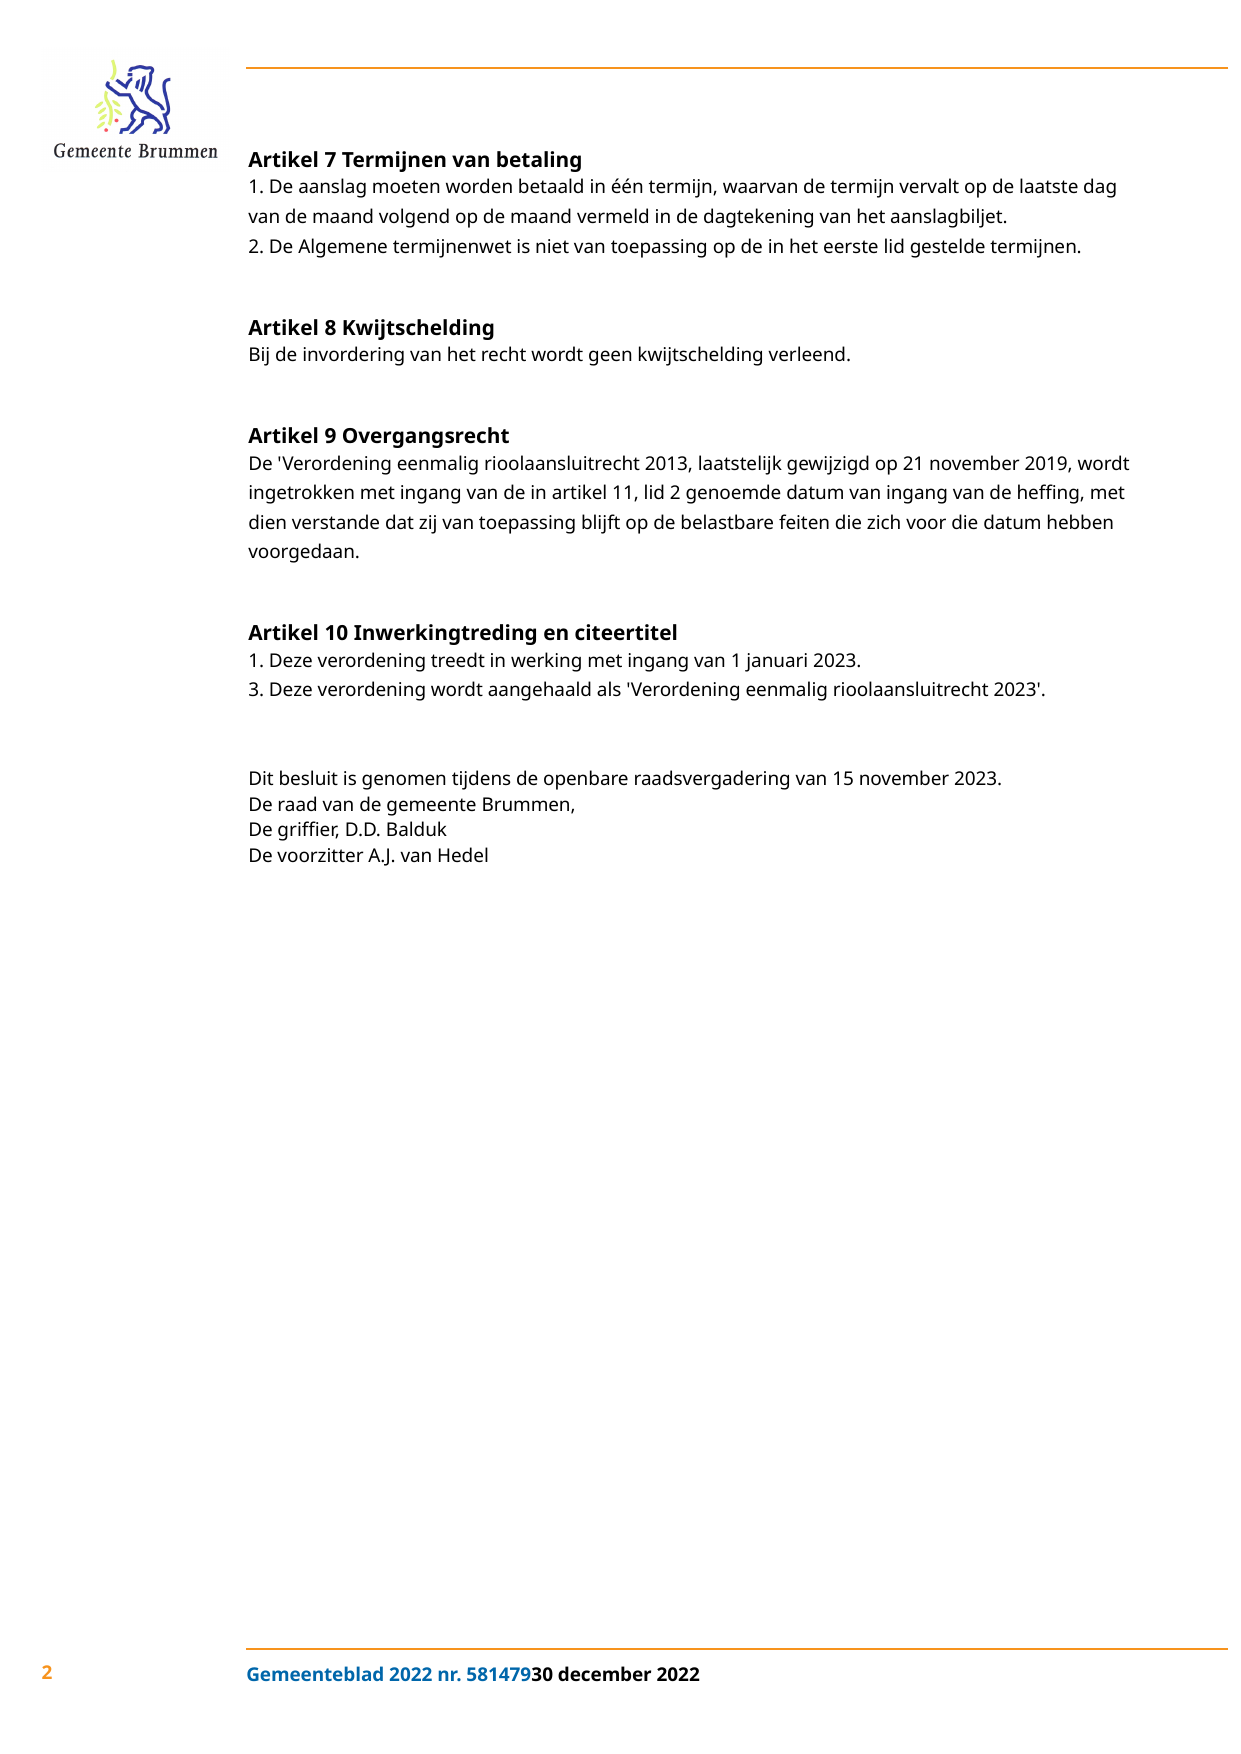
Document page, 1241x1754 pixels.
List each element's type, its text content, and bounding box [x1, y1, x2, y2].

picture [41, 47, 231, 172]
text Artikel 10 Inwerkingtreding en citeertitel [248, 618, 1152, 647]
text 1. Deze verordening treedt in werking met ingang van 1 januari 2023. [248, 647, 1152, 673]
text Artikel 8 Kwijtschelding [248, 313, 1152, 341]
text Artikel 7 Termijnen van betaling [248, 145, 1152, 174]
text De voorzitter A.J. van Hedel [248, 842, 1152, 868]
text 1. De aanslag moeten worden betaald in één termijn, waarvan de termijn vervalt op de laatste dag van de maand volgend op de maand vermeld in de dagtekening van het aanslagbiljet. [248, 174, 1152, 229]
text Dit besluit is genomen tijdens de openbare raadsvergadering van 15 november 2023. [248, 765, 1152, 791]
text Bij de invordering van het recht wordt geen kwijtschelding verleend. [248, 341, 1152, 367]
text 2. De Algemene termijnenwet is niet van toepassing op de in het eerste lid gestelde termijnen. [248, 233, 1152, 258]
text De 'Verordening eenmalig rioolaansluitrecht 2013, laatstelijk gewijzigd op 21 november 2019, wordt ingetrokken met ingang van de in artikel 11, lid 2 genoemde datum van ingang van de heffing, met dien verstande dat zij van toepassing blijft op de belastbare feiten die zich voor die datum hebben voorgedaan. [248, 450, 1152, 564]
text De raad van de gemeente Brummen, [248, 791, 1152, 817]
text De griffier, D.D. Balduk [248, 817, 1152, 842]
text 3. Deze verordening wordt aangehaald als 'Verordening eenmalig rioolaansluitrecht 2023'. [248, 676, 1152, 702]
text Artikel 9 Overgangsrecht [248, 421, 1152, 450]
